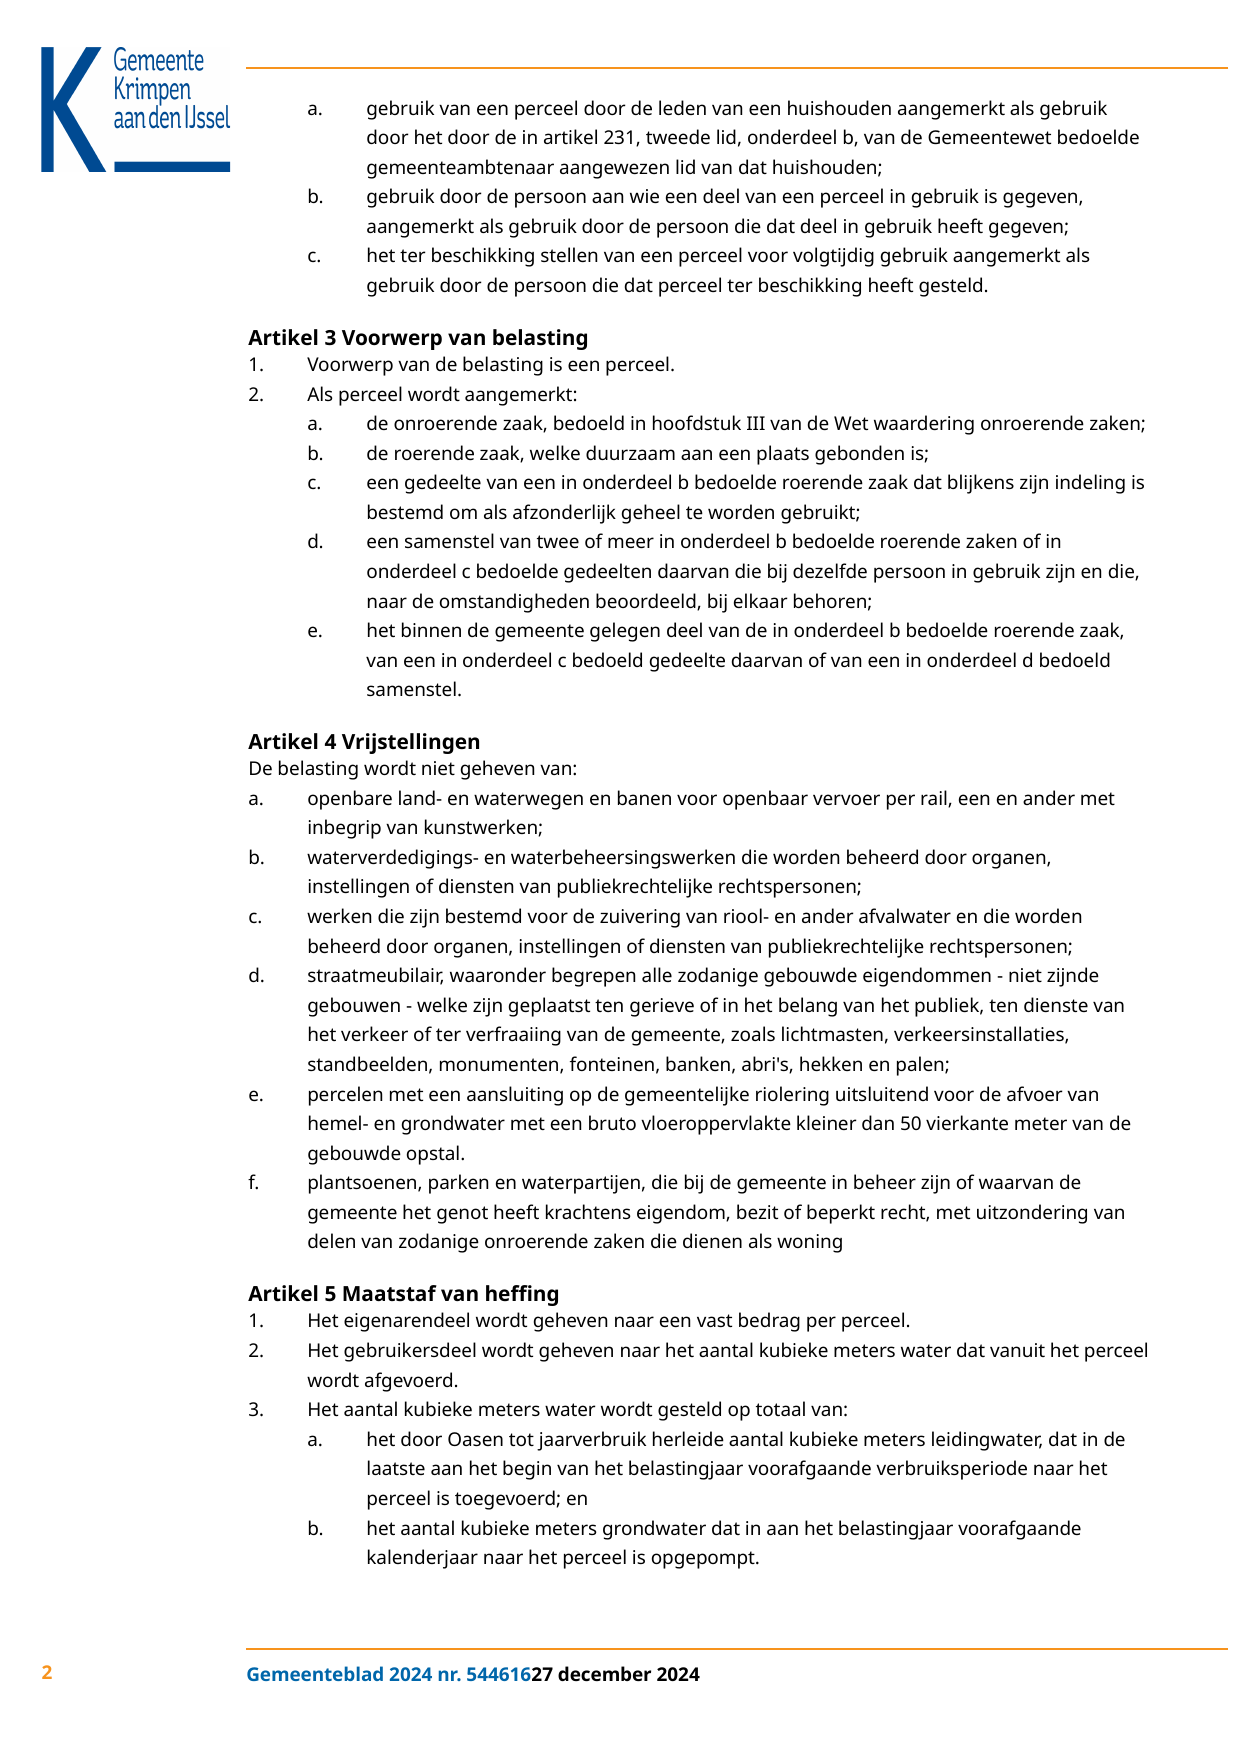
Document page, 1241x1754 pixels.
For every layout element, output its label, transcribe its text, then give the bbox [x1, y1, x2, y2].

list de onroerende zaak, bedoeld in hoofdstuk III van de Wet waardering onroerende zaken; [307, 410, 1152, 436]
list het door Oasen tot jaarverbruik herleide aantal kubieke meters leidingwater, dat in de laatste aan het begin van het belastingjaar voorafgaande verbruiksperiode naar het perceel is toegevoerd; en [307, 1426, 1152, 1511]
list het ter beschikking stellen van een perceel voor volgtijdig gebruik aangemerkt als gebruik door de persoon die dat perceel ter beschikking heeft gesteld. [307, 243, 1152, 298]
list de roerende zaak, welke duurzaam aan een plaats gebonden is; [307, 440, 1152, 466]
list straatmeubilair, waaronder begrepen alle zodanige gebouwde eigendommen - niet zijnde gebouwen - welke zijn geplaatst ten gerieve of in het belang van het publiek, ten dienste van het verkeer of ter verfraaiing van de gemeente, zoals lichtmasten, verkeersinstallaties, standbeelden, monumenten, fonteinen, banken, abri's, hekken en palen; [248, 962, 1152, 1077]
list Het eigenarendeel wordt geheven naar een vast bedrag per perceel. [248, 1308, 1152, 1333]
list Voorwerp van de belasting is een perceel. [248, 351, 1152, 377]
picture [41, 47, 231, 172]
list openbare land- en waterwegen en banen voor openbaar vervoer per rail, een en ander met inbegrip van kunstwerken; [248, 785, 1152, 840]
list een samenstel van twee of meer in onderdeel b bedoelde roerende zaken of in onderdeel c bedoelde gedeelten daarvan die bij dezelfde persoon in gebruik zijn en die, naar de omstandigheden beoordeeld, bij elkaar behoren; [307, 529, 1152, 613]
list het aantal kubieke meters grondwater dat in aan het belastingjaar voorafgaande kalenderjaar naar het perceel is opgepompt. [307, 1515, 1152, 1570]
list gebruik van een perceel door de leden van een huishouden aangemerkt als gebruik door het door de in artikel 231, tweede lid, onderdeel b, van de Gemeentewet bedoelde gemeenteambtenaar aangewezen lid van dat huishouden; [307, 95, 1152, 180]
text Artikel 4 Vrijstellingen [248, 727, 1152, 755]
list werken die zijn bestemd voor de zuivering van riool- en ander afvalwater en die worden beheerd door organen, instellingen of diensten van publiekrechtelijke rechtspersonen; [248, 903, 1152, 959]
text De belasting wordt niet geheven van: [248, 755, 1152, 781]
list plantsoenen, parken en waterpartijen, die bij de gemeente in beheer zijn of waarvan de gemeente het genot heeft krachtens eigendom, bezit of beperkt recht, met uitzondering van delen van zodanige onroerende zaken die dienen als woning [248, 1169, 1152, 1254]
list Het aantal kubieke meters water wordt gesteld op totaal van: [248, 1396, 1152, 1422]
list een gedeelte van een in onderdeel b bedoelde roerende zaak dat blijkens zijn indeling is bestemd om als afzonderlijk geheel te worden gebruikt; [307, 469, 1152, 525]
list gebruik door de persoon aan wie een deel van een perceel in gebruik is gegeven, aangemerkt als gebruik door de persoon die dat deel in gebruik heeft gegeven; [307, 183, 1152, 239]
list Het gebruikersdeel wordt geheven naar het aantal kubieke meters water dat vanuit het perceel wordt afgevoerd. [248, 1337, 1152, 1392]
list percelen met een aansluiting op de gemeentelijke riolering uitsluitend voor de afvoer van hemel- en grondwater met een bruto vloeroppervlakte kleiner dan 50 vierkante meter van de gebouwde opstal. [248, 1081, 1152, 1166]
list Als perceel wordt aangemerkt: [248, 381, 1152, 406]
list waterverdedigings- en waterbeheersingswerken die worden beheerd door organen, instellingen of diensten van publiekrechtelijke rechtspersonen; [248, 844, 1152, 899]
list het binnen de gemeente gelegen deel van de in onderdeel b bedoelde roerende zaak, van een in onderdeel c bedoeld gedeelte daarvan of van een in onderdeel d bedoeld samenstel. [307, 617, 1152, 702]
text Artikel 3 Voorwerp van belasting [248, 323, 1152, 351]
text Artikel 5 Maatstaf van heffing [248, 1279, 1152, 1308]
